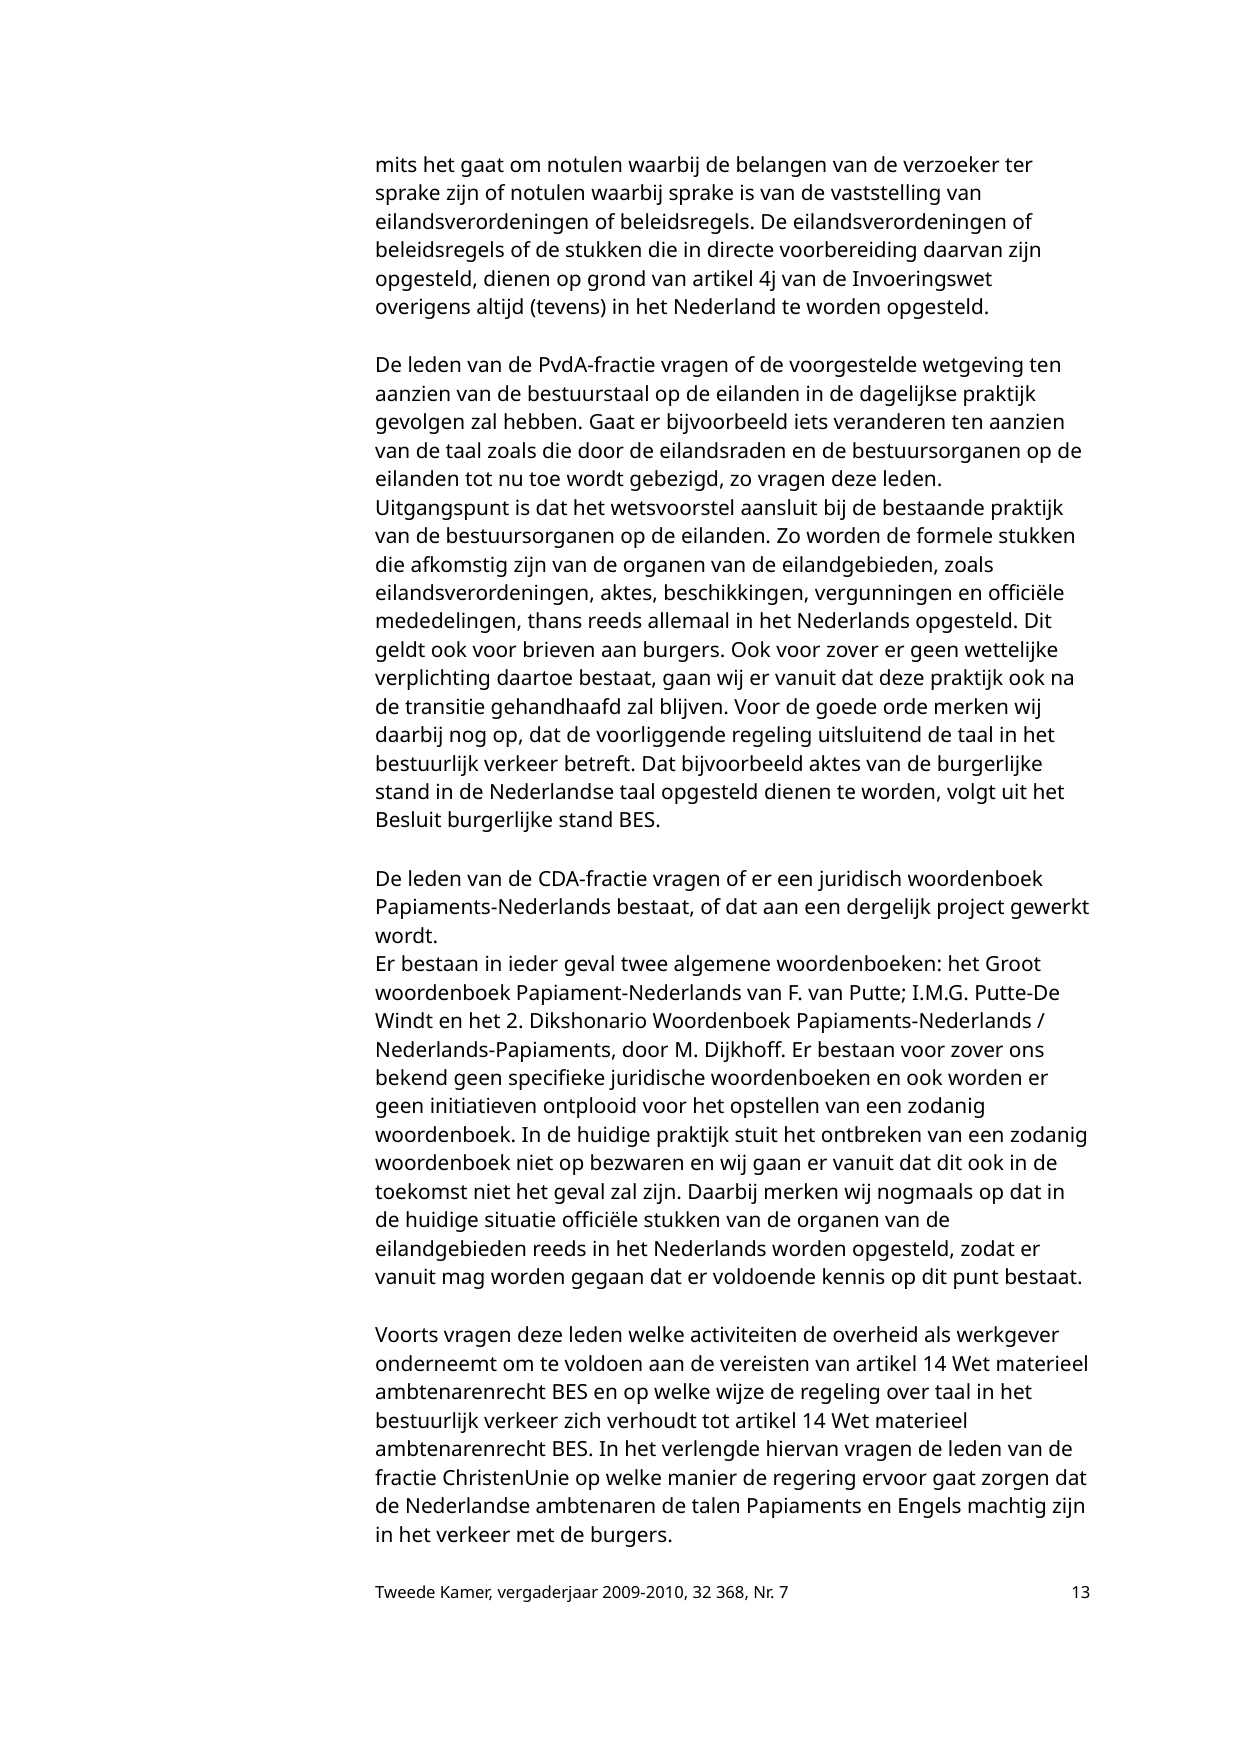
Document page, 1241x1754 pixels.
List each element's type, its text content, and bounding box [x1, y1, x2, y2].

text De leden van de CDA-fractie vragen of er een juridisch woordenboek Papiaments-Nederlands bestaat, of dat aan een dergelijk project gewerkt wordt. [375, 864, 1090, 949]
text mits het gaat om notulen waarbij de belangen van de verzoeker ter sprake zijn of notulen waarbij sprake is van de vaststelling van eilandsverordeningen of beleidsregels. De eilandsverordeningen of beleidsregels of de stukken die in directe voorbereiding daarvan zijn opgesteld, dienen op grond van artikel 4j van de Invoeringswet overigens altijd (tevens) in het Nederland te worden opgesteld. [375, 150, 1090, 321]
text De leden van de PvdA-fractie vragen of de voorgestelde wetgeving ten aanzien van de bestuurstaal op de eilanden in de dagelijkse praktijk gevolgen zal hebben. Gaat er bijvoorbeeld iets veranderen ten aanzien van de taal zoals die door de eilandsraden en de bestuursorganen op de eilanden tot nu toe wordt gebezigd, zo vragen deze leden. [375, 351, 1090, 493]
text Voorts vragen deze leden welke activiteiten de overheid als werkgever onderneemt om te voldoen aan de vereisten van artikel 14 Wet materieel ambtenarenrecht BES en op welke wijze de regeling over taal in het bestuurlijk verkeer zich verhoudt tot artikel 14 Wet materieel ambtenarenrecht BES. In het verlengde hiervan vragen de leden van de fractie ChristenUnie op welke manier de regering ervoor gaat zorgen dat de Nederlandse ambtenaren de talen Papiaments en Engels machtig zijn in het verkeer met de burgers. [375, 1321, 1090, 1548]
text Uitgangspunt is dat het wetsvoorstel aansluit bij de bestaande praktijk van de bestuursorganen op de eilanden. Zo worden de formele stukken die afkomstig zijn van de organen van de eilandgebieden, zoals eilandsverordeningen, aktes, beschikkingen, vergunningen en officiële mededelingen, thans reeds allemaal in het Nederlands opgesteld. Dit geldt ook voor brieven aan burgers. Ook voor zover er geen wettelijke verplichting daartoe bestaat, gaan wij er vanuit dat deze praktijk ook na de transitie gehandhaafd zal blijven. Voor de goede orde merken wij daarbij nog op, dat de voorliggende regeling uitsluitend de taal in het bestuurlijk verkeer betreft. Dat bijvoorbeeld aktes van de burgerlijke stand in de Nederlandse taal opgesteld dienen te worden, volgt uit het Besluit burgerlijke stand BES. [375, 493, 1090, 834]
text Er bestaan in ieder geval twee algemene woordenboeken: het Groot woordenboek Papiament-Nederlands van F. van Putte; I.M.G. Putte-De Windt en het 2. Dikshonario Woordenboek Papiaments-Nederlands / Nederlands-Papiaments, door M. Dijkhoff. Er bestaan voor zover ons bekend geen specifieke juridische woordenboeken en ook worden er geen initiatieven ontplooid voor het opstellen van een zodanig woordenboek. In de huidige praktijk stuit het ontbreken van een zodanig woordenboek niet op bezwaren en wij gaan er vanuit dat dit ook in de toekomst niet het geval zal zijn. Daarbij merken wij nogmaals op dat in de huidige situatie officiële stukken van de organen van de eilandgebieden reeds in het Nederlands worden opgesteld, zodat er vanuit mag worden gegaan dat er voldoende kennis op dit punt bestaat. [375, 949, 1090, 1291]
